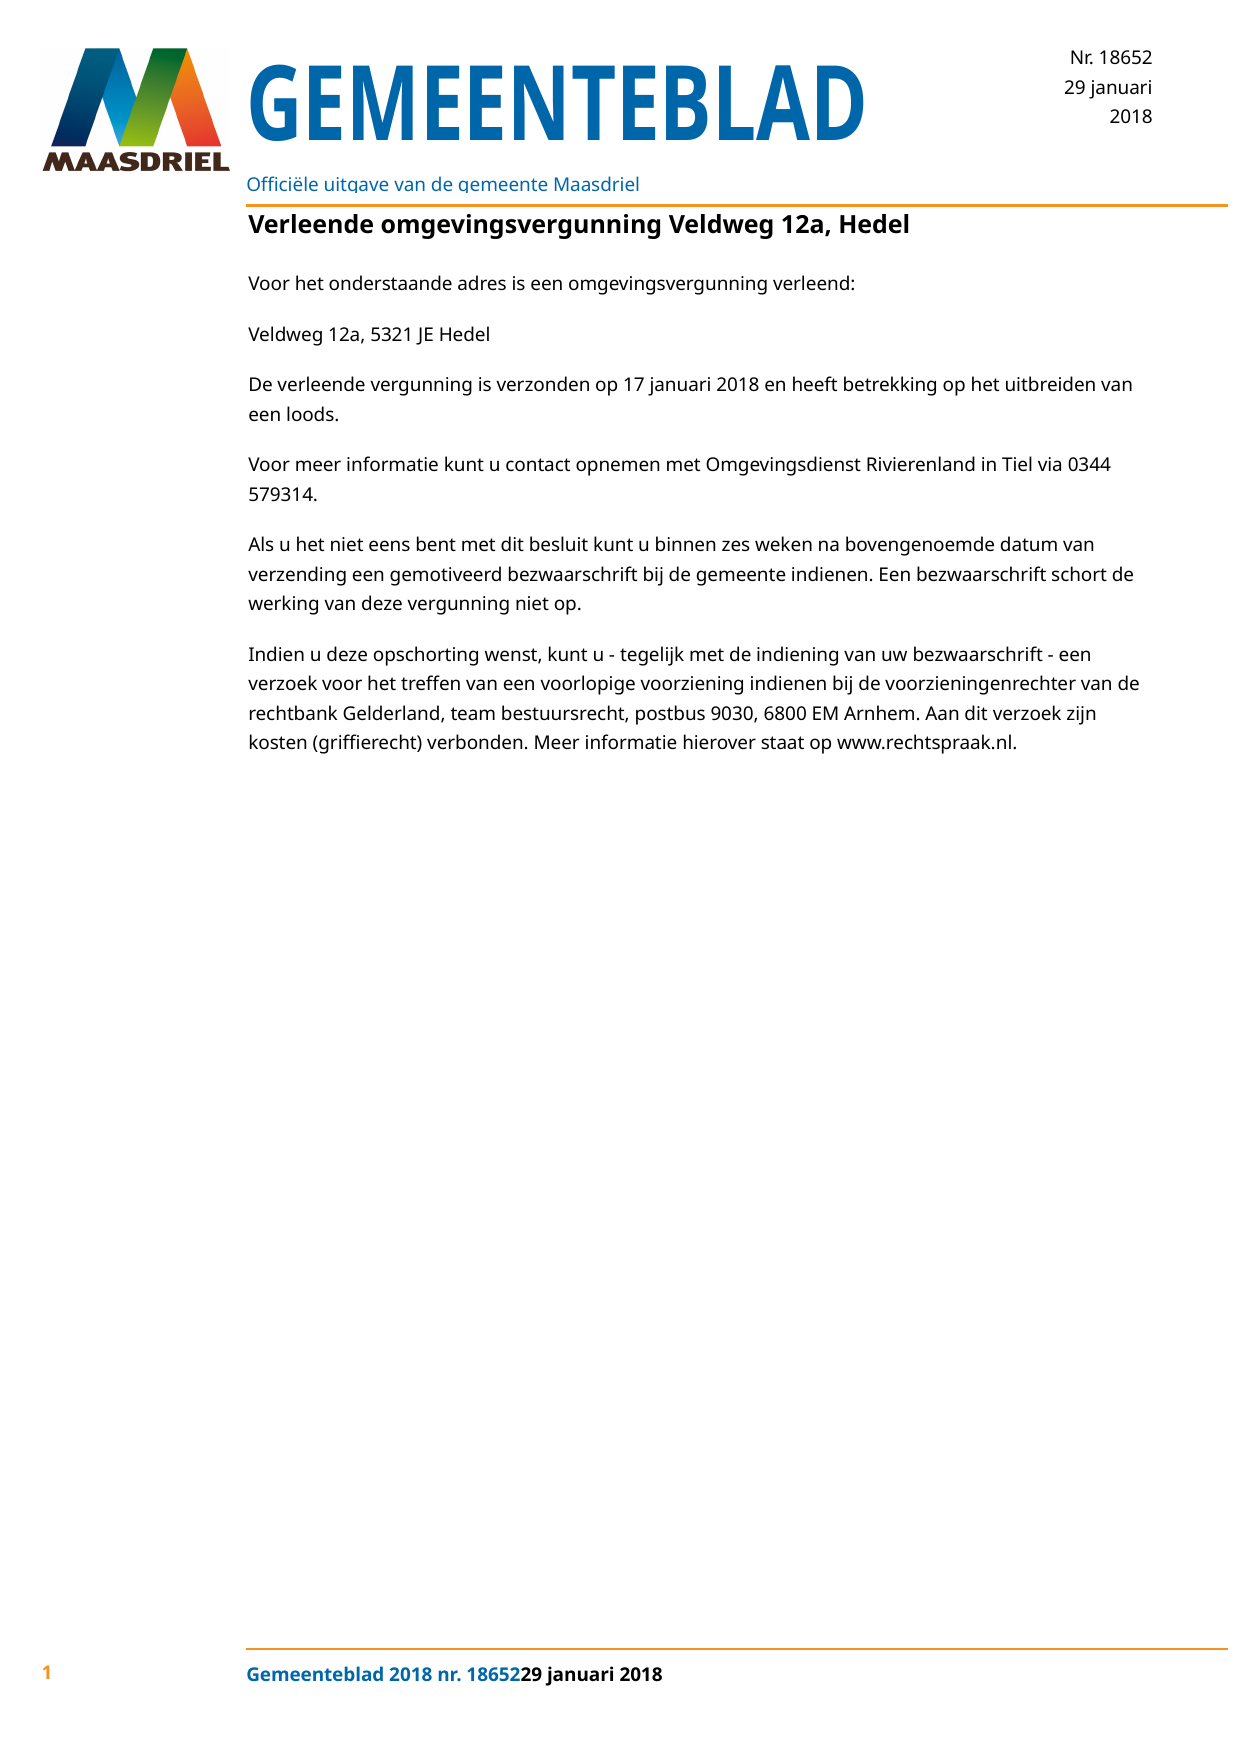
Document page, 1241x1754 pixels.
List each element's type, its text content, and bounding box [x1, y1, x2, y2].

text Voor het onderstaande adres is een omgevingsvergunning verleend: [248, 270, 1152, 296]
text Indien u deze opschorting wenst, kunt u - tegelijk met de indiening van uw bezwaarschrift - een verzoek voor het treffen van een voorlopige voorziening indienen bij de voorzieningenrechter van de rechtbank Gelderland, team bestuursrecht, postbus 9030, 6800 EM Arnhem. Aan dit verzoek zijn kosten (griffierecht) verbonden. Meer informatie hierover staat op www.rechtspraak.nl. [248, 641, 1152, 755]
text De verleende vergunning is verzonden op 17 januari 2018 en heeft betrekking op het uitbreiden van een loods. [248, 371, 1152, 426]
text Als u het niet eens bent met dit besluit kunt u binnen zes weken na bovengenoemde datum van verzending een gemotiveerd bezwaarschrift bij de gemeente indienen. Een bezwaarschrift schort de werking van deze vergunning niet op. [248, 531, 1152, 616]
text Voor meer informatie kunt u contact opnemen met Omgevingsdienst Rivierenland in Tiel via 0344 579314. [248, 451, 1152, 506]
text Verleende omgevingsvergunning Veldweg 12a, Hedel [248, 207, 1152, 241]
text Veldweg 12a, 5321 JE Hedel [248, 321, 1152, 346]
picture [41, 47, 231, 172]
